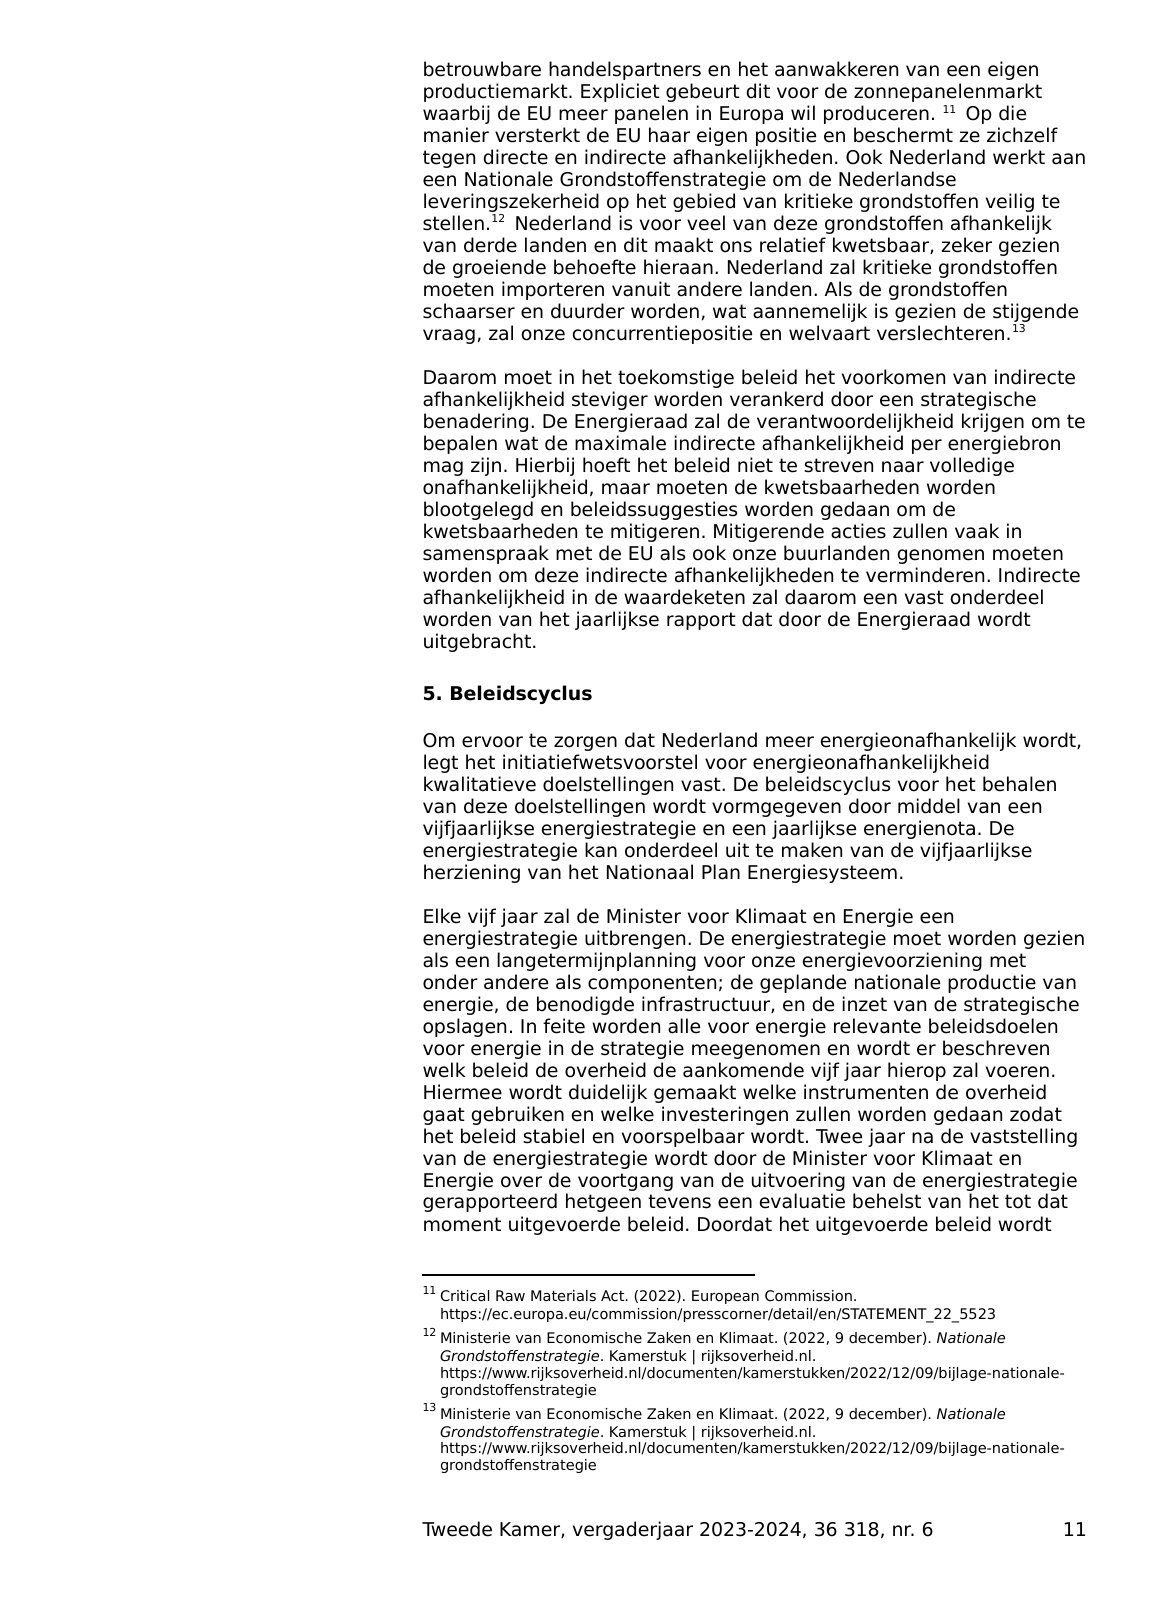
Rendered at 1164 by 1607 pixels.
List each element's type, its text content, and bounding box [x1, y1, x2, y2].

text Critical Raw Materials Act. (2022). European Commission. https://ec.europa.eu/commission/presscorner/detail/en/STATEMENT_22_5523 [422, 1284, 1087, 1323]
text Om ervoor te zorgen dat Nederland meer energieonafhankelijk wordt, legt het initiatiefwetsvoorstel voor energieonafhankelijkheid kwalitatieve doelstellingen vast. De beleidscyclus voor het behalen van deze doelstellingen wordt vormgegeven door middel van een vijfjaarlijkse energiestrategie en een jaarlijkse energienota. De energiestrategie kan onderdeel uit te maken van de vijfjaarlijkse herziening van het Nationaal Plan Energiesysteem. [422, 730, 1087, 883]
subtitle 5. Beleidscyclus [422, 683, 1087, 705]
text Ministerie van Economische Zaken en Klimaat. (2022, 9 december). Nationale Grondstoffenstrategie. Kamerstuk | rijksoverheid.nl. https://www.rijksoverheid.nl/documenten/kamerstukken/2022/12/09/bijlage-nationale-grondstoffenstrategie [422, 1402, 1087, 1474]
text Ministerie van Economische Zaken en Klimaat. (2022, 9 december). Nationale Grondstoffenstrategie. Kamerstuk | rijksoverheid.nl. https://www.rijksoverheid.nl/documenten/kamerstukken/2022/12/09/bijlage-nationale-grondstoffenstrategie [422, 1326, 1087, 1399]
text Elke vijf jaar zal de Minister voor Klimaat en Energie een energiestrategie uitbrengen. De energiestrategie moet worden gezien als een langetermijnplanning voor onze energievoorziening met onder andere als componenten; de geplande nationale productie van energie, de benodigde infrastructuur, en de inzet van de strategische opslagen. In feite worden alle voor energie relevante beleidsdoelen voor energie in de strategie meegenomen en wordt er beschreven welk beleid de overheid de aankomende vijf jaar hierop zal voeren. Hiermee wordt duidelijk gemaakt welke instrumenten de overheid gaat gebruiken en welke investeringen zullen worden gedaan zodat het beleid stabiel en voorspelbaar wordt. Twee jaar na de vaststelling van de energiestrategie wordt door de Minister voor Klimaat en Energie over de voortgang van de uitvoering van de energiestrategie gerapporteerd hetgeen tevens een evaluatie behelst van het tot dat moment uitgevoerde beleid. Doordat het uitgevoerde beleid wordt [422, 906, 1087, 1235]
text betrouwbare handelspartners en het aanwakkeren van een eigen productiemarkt. Expliciet gebeurt dit voor de zonnepanelenmarkt waarbij de EU meer panelen in Europa wil produceren. Op die manier versterkt de EU haar eigen positie en beschermt ze zichzelf tegen directe en indirecte afhankelijkheden. Ook Nederland werkt aan een Nationale Grondstoffenstrategie om de Nederlandse leveringszekerheid op het gebied van kritieke grondstoffen veilig te stellen. Nederland is voor veel van deze grondstoffen afhankelijk van derde landen en dit maakt ons relatief kwetsbaar, zeker gezien de groeiende behoefte hieraan. Nederland zal kritieke grondstoffen moeten importeren vanuit andere landen. Als de grondstoffen schaarser en duurder worden, wat aannemelijk is gezien de stijgende vraag, zal onze concurrentiepositie en welvaart verslechteren. [422, 59, 1087, 345]
text Daarom moet in het toekomstige beleid het voorkomen van indirecte afhankelijkheid steviger worden verankerd door een strategische benadering. De Energieraad zal de verantwoordelijkheid krijgen om te bepalen wat de maximale indirecte afhankelijkheid per energiebron mag zijn. Hierbij hoeft het beleid niet te streven naar volledige onafhankelijkheid, maar moeten de kwetsbaarheden worden blootgelegd en beleidssuggesties worden gedaan om de kwetsbaarheden te mitigeren. Mitigerende acties zullen vaak in samenspraak met de EU als ook onze buurlanden genomen moeten worden om deze indirecte afhankelijkheden te verminderen. Indirecte afhankelijkheid in de waardeketen zal daarom een vast onderdeel worden van het jaarlijkse rapport dat door de Energieraad wordt uitgebracht. [422, 367, 1087, 653]
